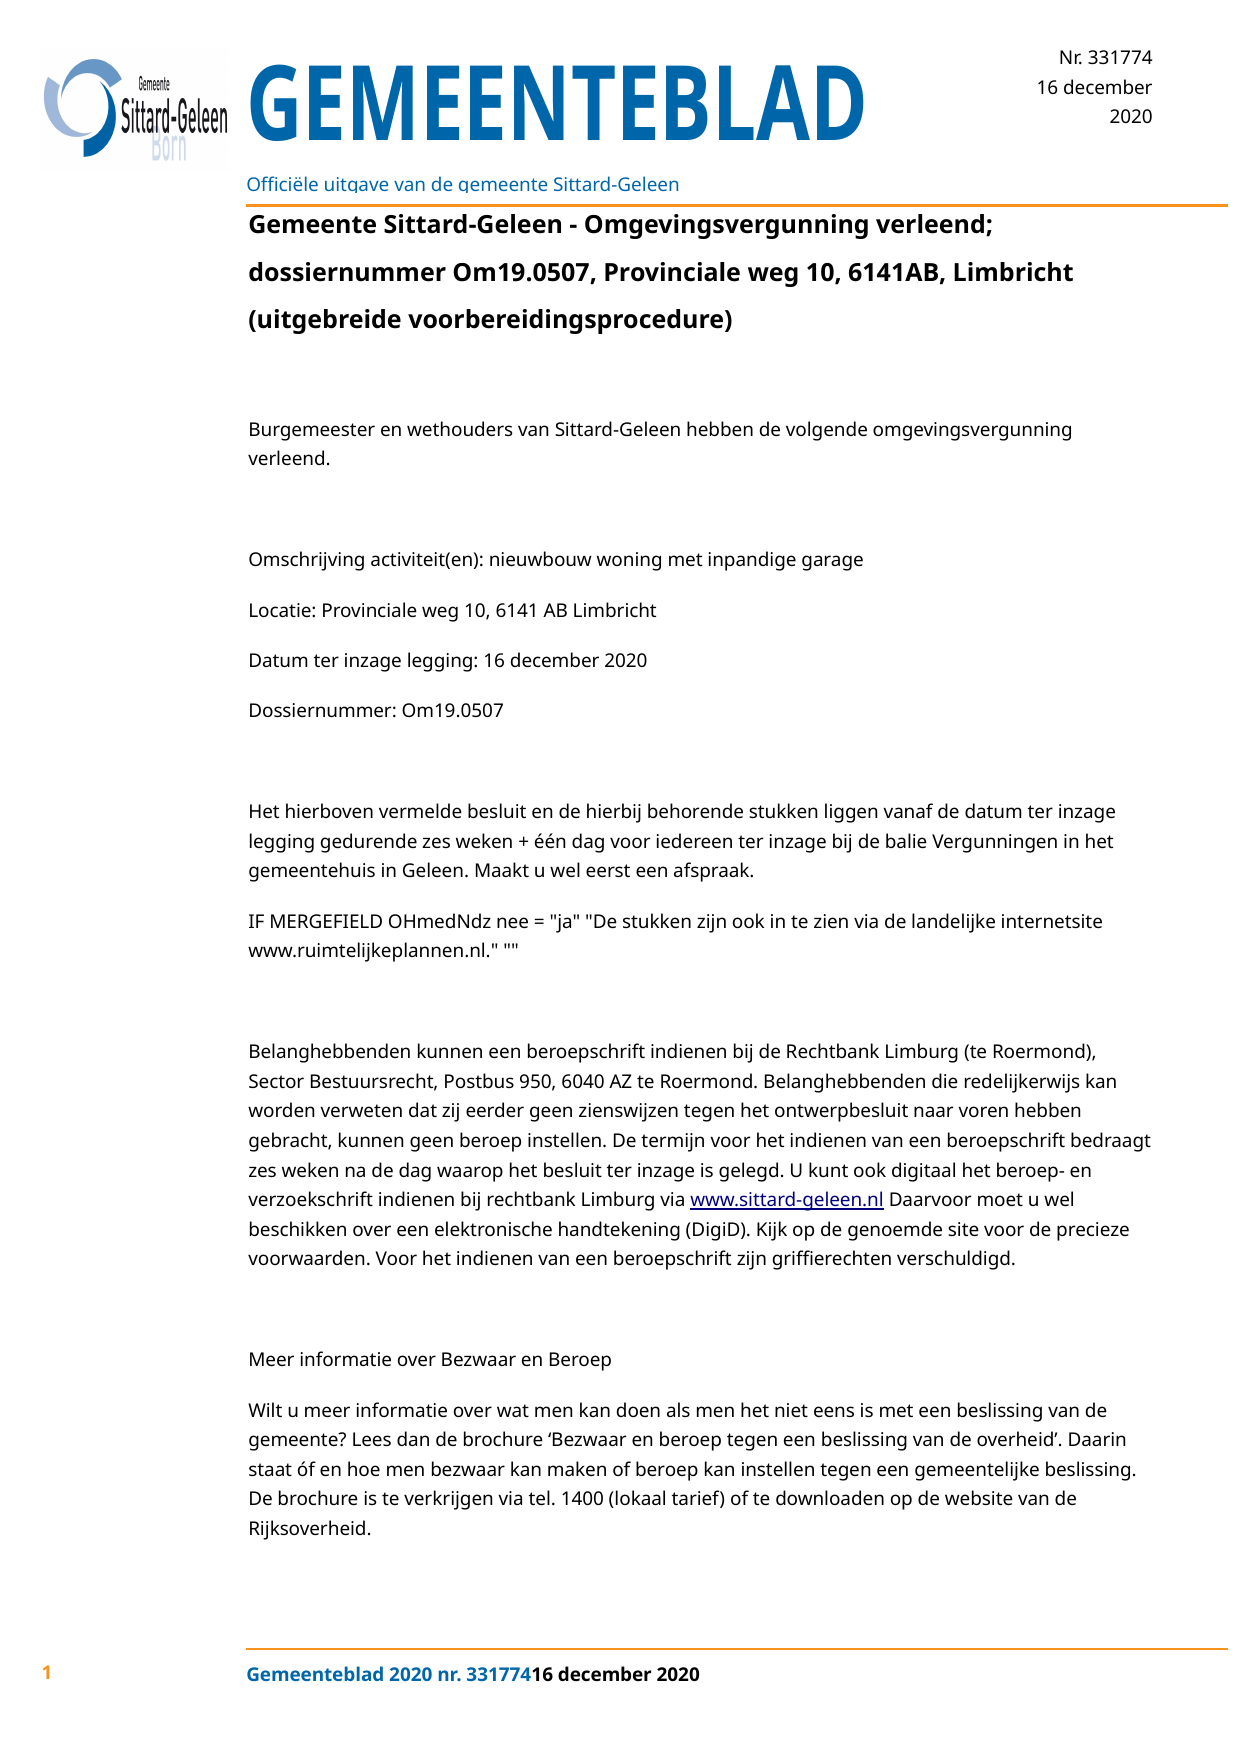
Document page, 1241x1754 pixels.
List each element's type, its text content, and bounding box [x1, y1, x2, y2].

text Het hierboven vermelde besluit en de hierbij behorende stukken liggen vanaf de datum ter inzage legging gedurende zes weken + één dag voor iedereen ter inzage bij de balie Vergunningen in het gemeentehuis in Geleen. Maakt u wel eerst een afspraak. [248, 798, 1152, 883]
text Meer informatie over Bezwaar en Beroep [248, 1346, 1152, 1372]
text Datum ter inzage legging: 16 december 2020 [248, 647, 1152, 673]
text Burgemeester en wethouders van Sittard-Geleen hebben de volgende omgevingsvergunning verleend. [248, 416, 1152, 471]
text Omschrijving activiteit(en): nieuwbouw woning met inpandige garage [248, 546, 1152, 572]
text Locatie: Provinciale weg 10, 6141 AB Limbricht [248, 597, 1152, 622]
text Wilt u meer informatie over wat men kan doen als men het niet eens is met een beslissing van de gemeente? Lees dan de brochure ‘Bezwaar en beroep tegen een beslissing van de overheid’. Daarin staat óf en hoe men bezwaar kan maken of beroep kan instellen tegen een gemeentelijke beslissing. De brochure is te verkrijgen via tel. 1400 (lokaal tarief) of te downloaden op de website van de Rijksoverheid. [248, 1397, 1152, 1541]
picture [41, 47, 231, 172]
text Dossiernummer: Om19.0507 [248, 698, 1152, 723]
text Belanghebbenden kunnen een beroepschrift indienen bij de Rechtbank Limburg (te Roermond), Sector Bestuursrecht, Postbus 950, 6040 AZ te Roermond. Belanghebbenden die redelijkerwijs kan worden verweten dat zij eerder geen zienswijzen tegen het ontwerpbesluit naar voren hebben gebracht, kunnen geen beroep instellen. De termijn voor het indienen van een beroepschrift bedraagt zes weken na de dag waarop het besluit ter inzage is gelegd. U kunt ook digitaal het beroep- en verzoekschrift indienen bij rechtbank Limburg via www.sittard-geleen.nl Daarvoor moet u wel beschikken over een elektronische handtekening (DigiD). Kijk op de genoemde site voor de precieze voorwaarden. Voor het indienen van een beroepschrift zijn griffierechten verschuldigd. [248, 1038, 1152, 1271]
text IF MERGEFIELD OHmedNdz nee = "ja" "De stukken zijn ook in te zien via de landelijke internetsite www.ruimtelijkeplannen.nl." "" [248, 908, 1152, 963]
text Gemeente Sittard-Geleen - Omgevingsvergunning verleend; dossiernummer Om19.0507, Provinciale weg 10, 6141AB, Limbricht (uitgebreide voorbereidingsprocedure) [248, 207, 1152, 336]
